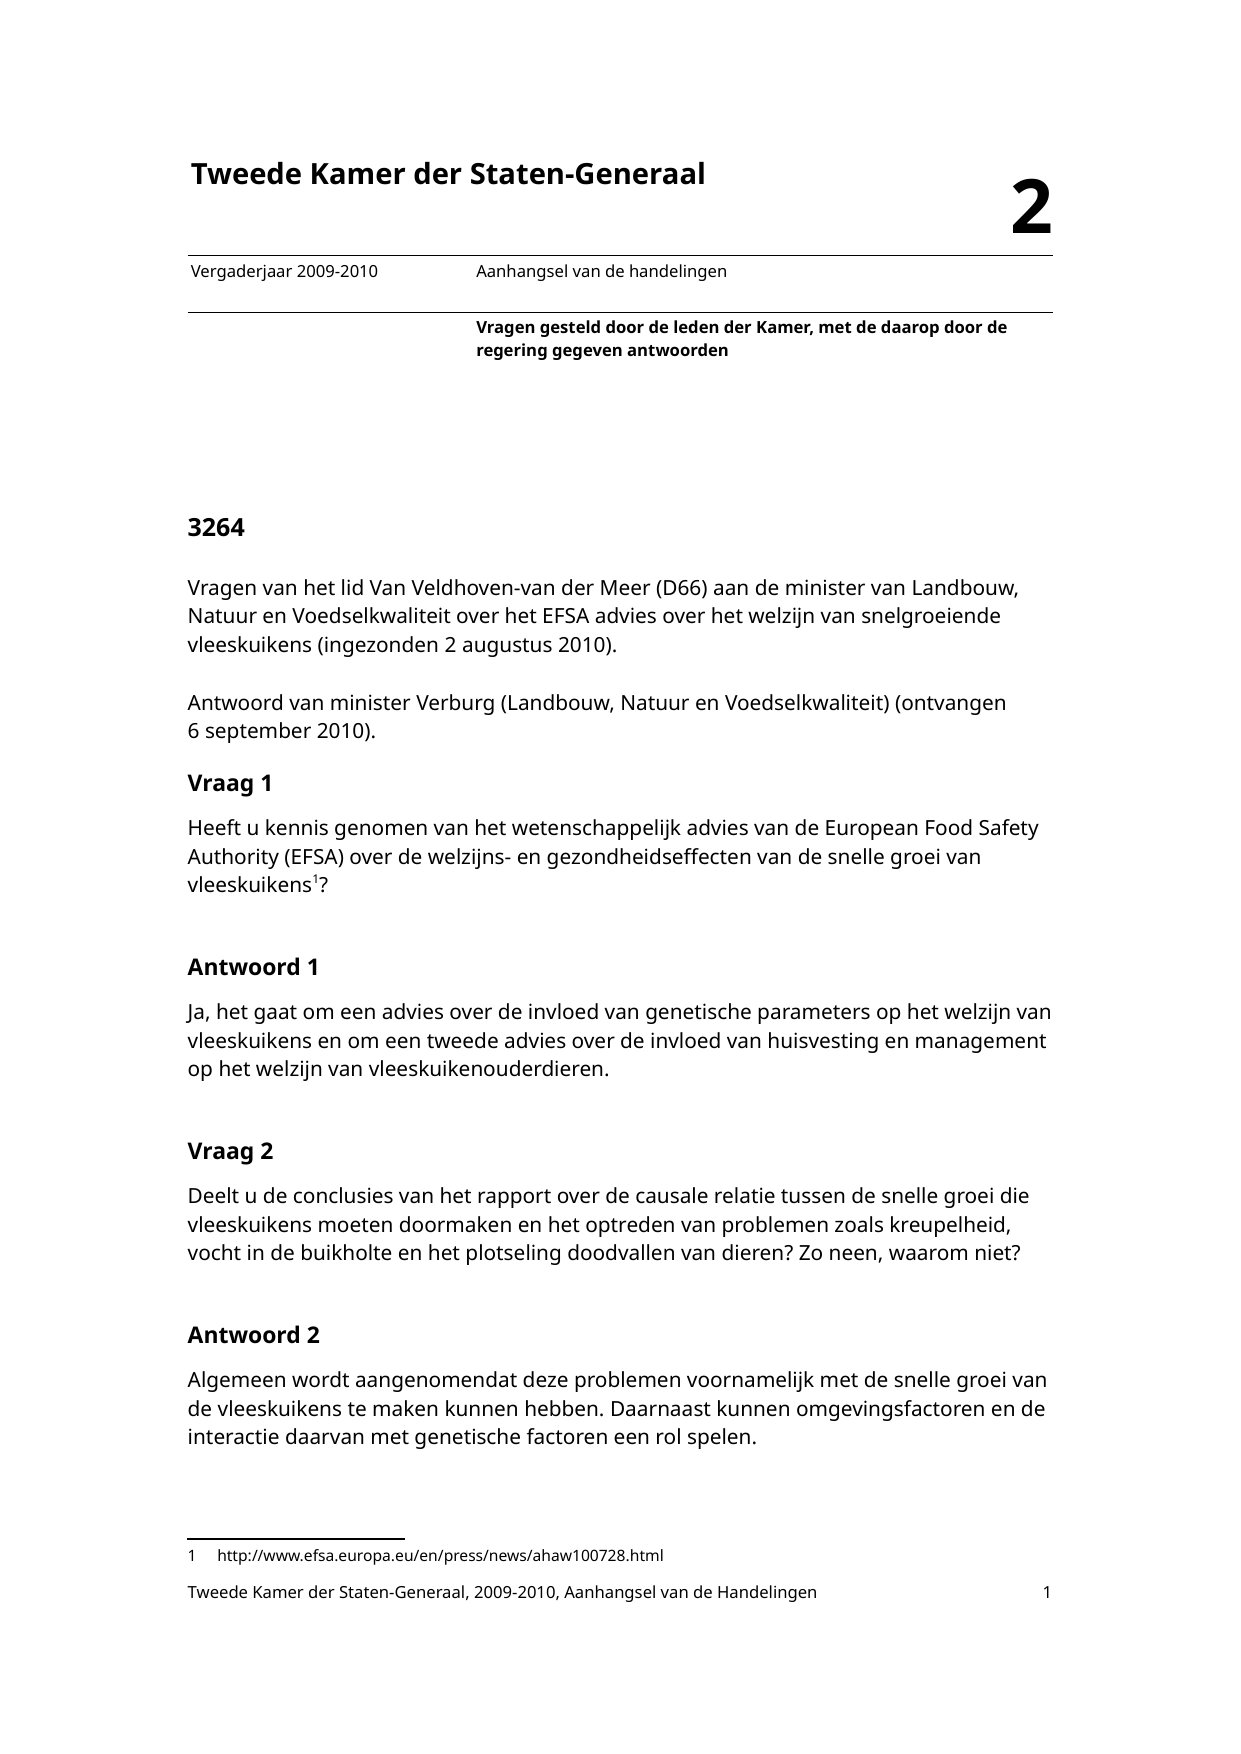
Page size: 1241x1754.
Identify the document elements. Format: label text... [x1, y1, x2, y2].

table_cell Aanhangsel van de handelingen [473, 256, 1053, 312]
table_cell Vragen gesteld door de leden der Kamer, met de daarop door de regering gegeven antwoorden [473, 313, 1053, 361]
text Ja, het gaat om een advies over de invloed van genetische parameters op het welzijn van vleeskuikens en om een tweede advies over de invloed van huisvesting en management op het welzijn van vleeskuikenouderdieren. [187, 997, 1053, 1083]
text Heeft u kennis genomen van het wetenschappelijk advies van de European Food Safety Authority (EFSA) over de welzijns- en gezondheidseffecten van de snelle groei van vleeskuikens? [187, 813, 1053, 899]
table_header Tweede Kamer der Staten-Generaal [188, 150, 879, 255]
text Vragen van het lid Van Veldhoven-van der Meer (D66) aan de minister van Landbouw, Natuur en Voedselkwaliteit over het EFSA advies over het welzijn van snelgroeiende vleeskuikens (ingezonden 2 augustus 2010). [187, 573, 1053, 658]
text 3264 [187, 509, 1053, 543]
subtitle Vraag 1 [187, 767, 1053, 798]
text http://www.efsa.europa.eu/en/press/news/ahaw100728.html [187, 1538, 1053, 1566]
table_cell Vergaderjaar 2009-2010 [188, 256, 473, 312]
table_cell [188, 313, 473, 361]
subtitle Vraag 2 [187, 1135, 1053, 1167]
text Deelt u de conclusies van het rapport over de causale relatie tussen de snelle groei die vleeskuikens moeten doormaken en het optreden van problemen zoals kreupelheid, vocht in de buikholte en het plotseling doodvallen van dieren? Zo neen, waarom niet? [187, 1182, 1053, 1267]
subtitle Antwoord 1 [187, 951, 1053, 982]
text Algemeen wordt aangenomendat deze problemen voornamelijk met de snelle groei van de vleeskuikens te maken kunnen hebben. Daarnaast kunnen omgevingsfactoren en de interactie daarvan met genetische factoren een rol spelen. [187, 1366, 1053, 1451]
subtitle Antwoord 2 [187, 1319, 1053, 1351]
table_header 2 [880, 150, 1053, 255]
text Antwoord van minister Verburg (Landbouw, Natuur en Voedselkwaliteit) (ontvangen 6 september 2010). [187, 688, 1053, 745]
